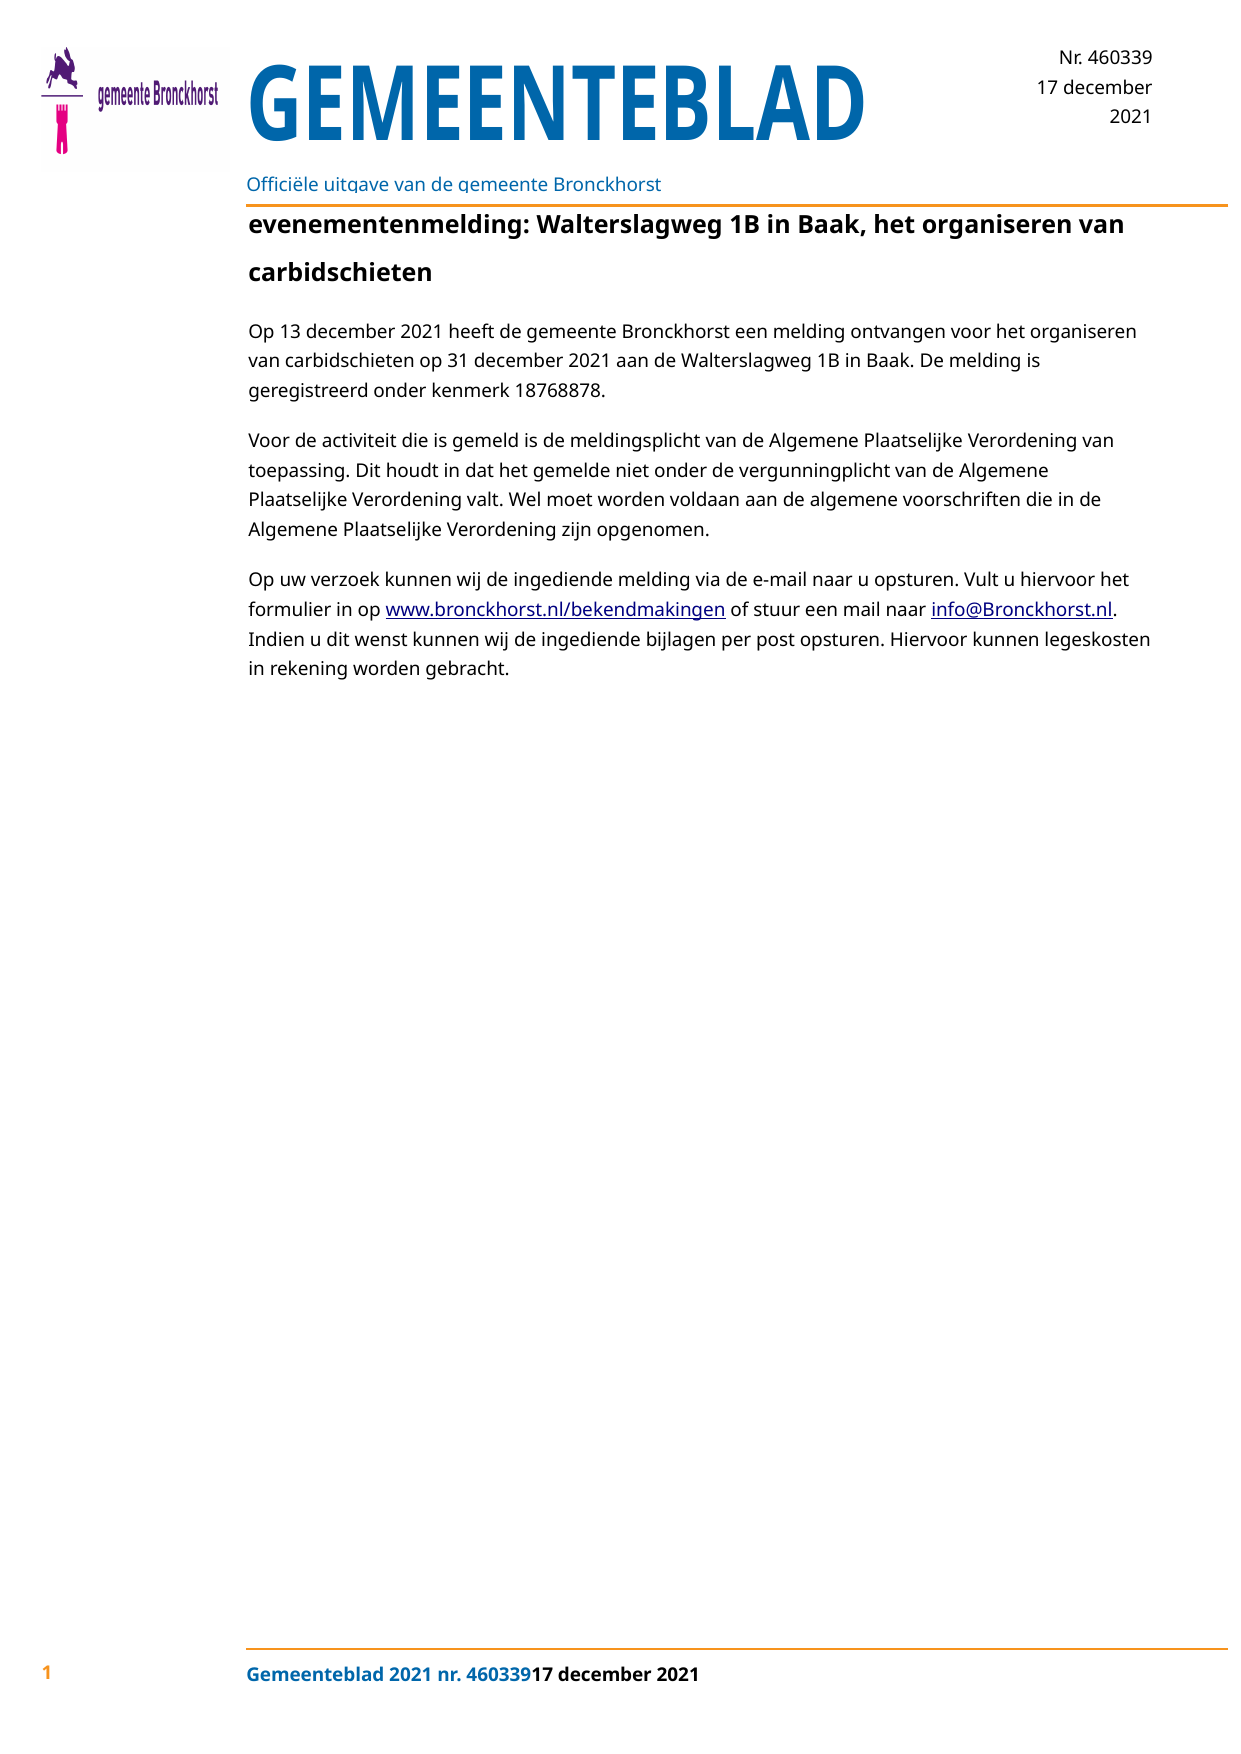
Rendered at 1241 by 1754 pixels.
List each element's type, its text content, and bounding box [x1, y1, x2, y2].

text evenementenmelding: Walterslagweg 1B in Baak, het organiseren van carbidschieten [248, 207, 1152, 288]
text Op 13 december 2021 heeft de gemeente Bronckhorst een melding ontvangen voor het organiseren van carbidschieten op 31 december 2021 aan de Walterslagweg 1B in Baak. De melding is geregistreerd onder kenmerk 18768878. [248, 318, 1152, 403]
text Voor de activiteit die is gemeld is de meldingsplicht van de Algemene Plaatselijke Verordening van toepassing. Dit houdt in dat het gemelde niet onder de vergunningplicht van de Algemene Plaatselijke Verordening valt. Wel moet worden voldaan aan de algemene voorschriften die in de Algemene Plaatselijke Verordening zijn opgenomen. [248, 427, 1152, 542]
text Op uw verzoek kunnen wij de ingediende melding via de e-mail naar u opsturen. Vult u hiervoor het formulier in op www.bronckhorst.nl/bekendmakingen of stuur een mail naar info@Bronckhorst.nl. Indien u dit wenst kunnen wij de ingediende bijlagen per post opsturen. Hiervoor kunnen legeskosten in rekening worden gebracht. [248, 567, 1152, 681]
picture [41, 47, 231, 172]
